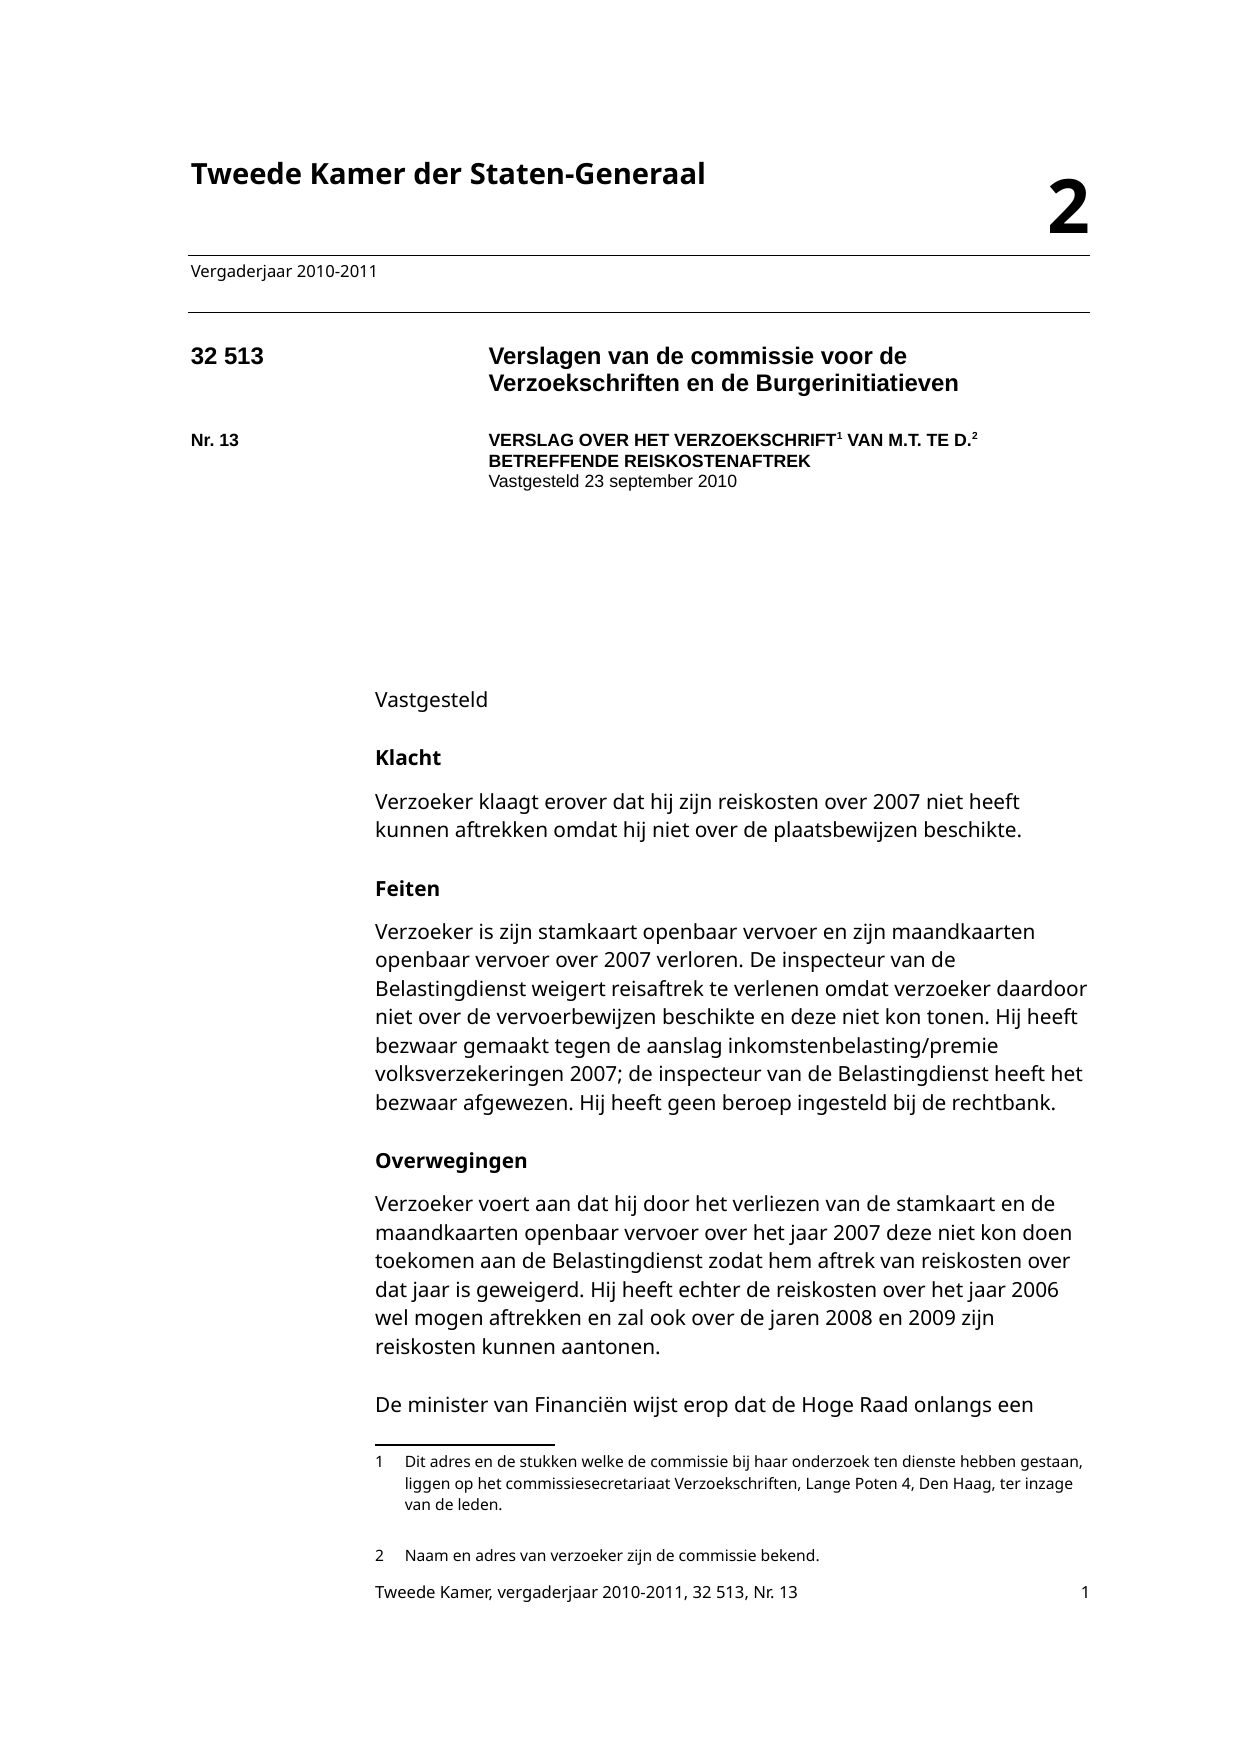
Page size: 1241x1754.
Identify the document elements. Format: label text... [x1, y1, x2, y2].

table_cell [485, 313, 1090, 339]
text Verzoeker voert aan dat hij door het verliezen van de stamkaart en de maandkaarten openbaar vervoer over het jaar 2007 deze niet kon doen toekomen aan de Belastingdienst zodat hem aftrek van reiskosten over dat jaar is geweigerd. Hij heeft echter de reiskosten over het jaar 2006 wel mogen aftrekken en zal ook over de jaren 2008 en 2009 zijn reiskosten kunnen aantonen. [375, 1189, 1090, 1360]
table_cell Vergaderjaar 2010-2011 [188, 256, 485, 312]
table_cell 32 513 [188, 339, 485, 427]
text Verzoeker klaagt erover dat hij zijn reiskosten over 2007 niet heeft kunnen aftrekken omdat hij niet over de plaatsbewijzen beschikte. [375, 787, 1090, 844]
table_cell [485, 256, 1090, 312]
table_cell Nr. 13 [188, 427, 485, 566]
table_cell VERSLAG OVER HET VERZOEKSCHRIFT VAN M.T. TE D. BETREFFENDE REISKOSTENAFTREK Vastgesteld 23 september 2010 [485, 427, 1090, 566]
text Klacht [375, 743, 1090, 772]
text Verzoeker is zijn stamkaart openbaar vervoer en zijn maandkaarten openbaar vervoer over 2007 verloren. De inspecteur van de Belastingdienst weigert reisaftrek te verlenen omdat verzoeker daardoor niet over de vervoerbewijzen beschikte en deze niet kon tonen. Hij heeft bezwaar gemaakt tegen de aanslag inkomstenbelasting/premie volksverzekeringen 2007; de inspecteur van de Belastingdienst heeft het bezwaar afgewezen. Hij heeft geen beroep ingesteld bij de rechtbank. [375, 917, 1090, 1116]
text Feiten [375, 874, 1090, 902]
text De minister van Financiën wijst erop dat de Hoge Raad onlangs een [375, 1390, 1090, 1419]
table_header 2 [910, 150, 1090, 255]
table_cell Verslagen van de commissie voor de Verzoekschriften en de Burgerinitiatieven [485, 339, 1090, 427]
text Vastgesteld [375, 685, 1090, 713]
table_header Tweede Kamer der Staten-Generaal [188, 150, 909, 255]
table_cell [188, 313, 485, 339]
text Overwegingen [375, 1146, 1090, 1174]
